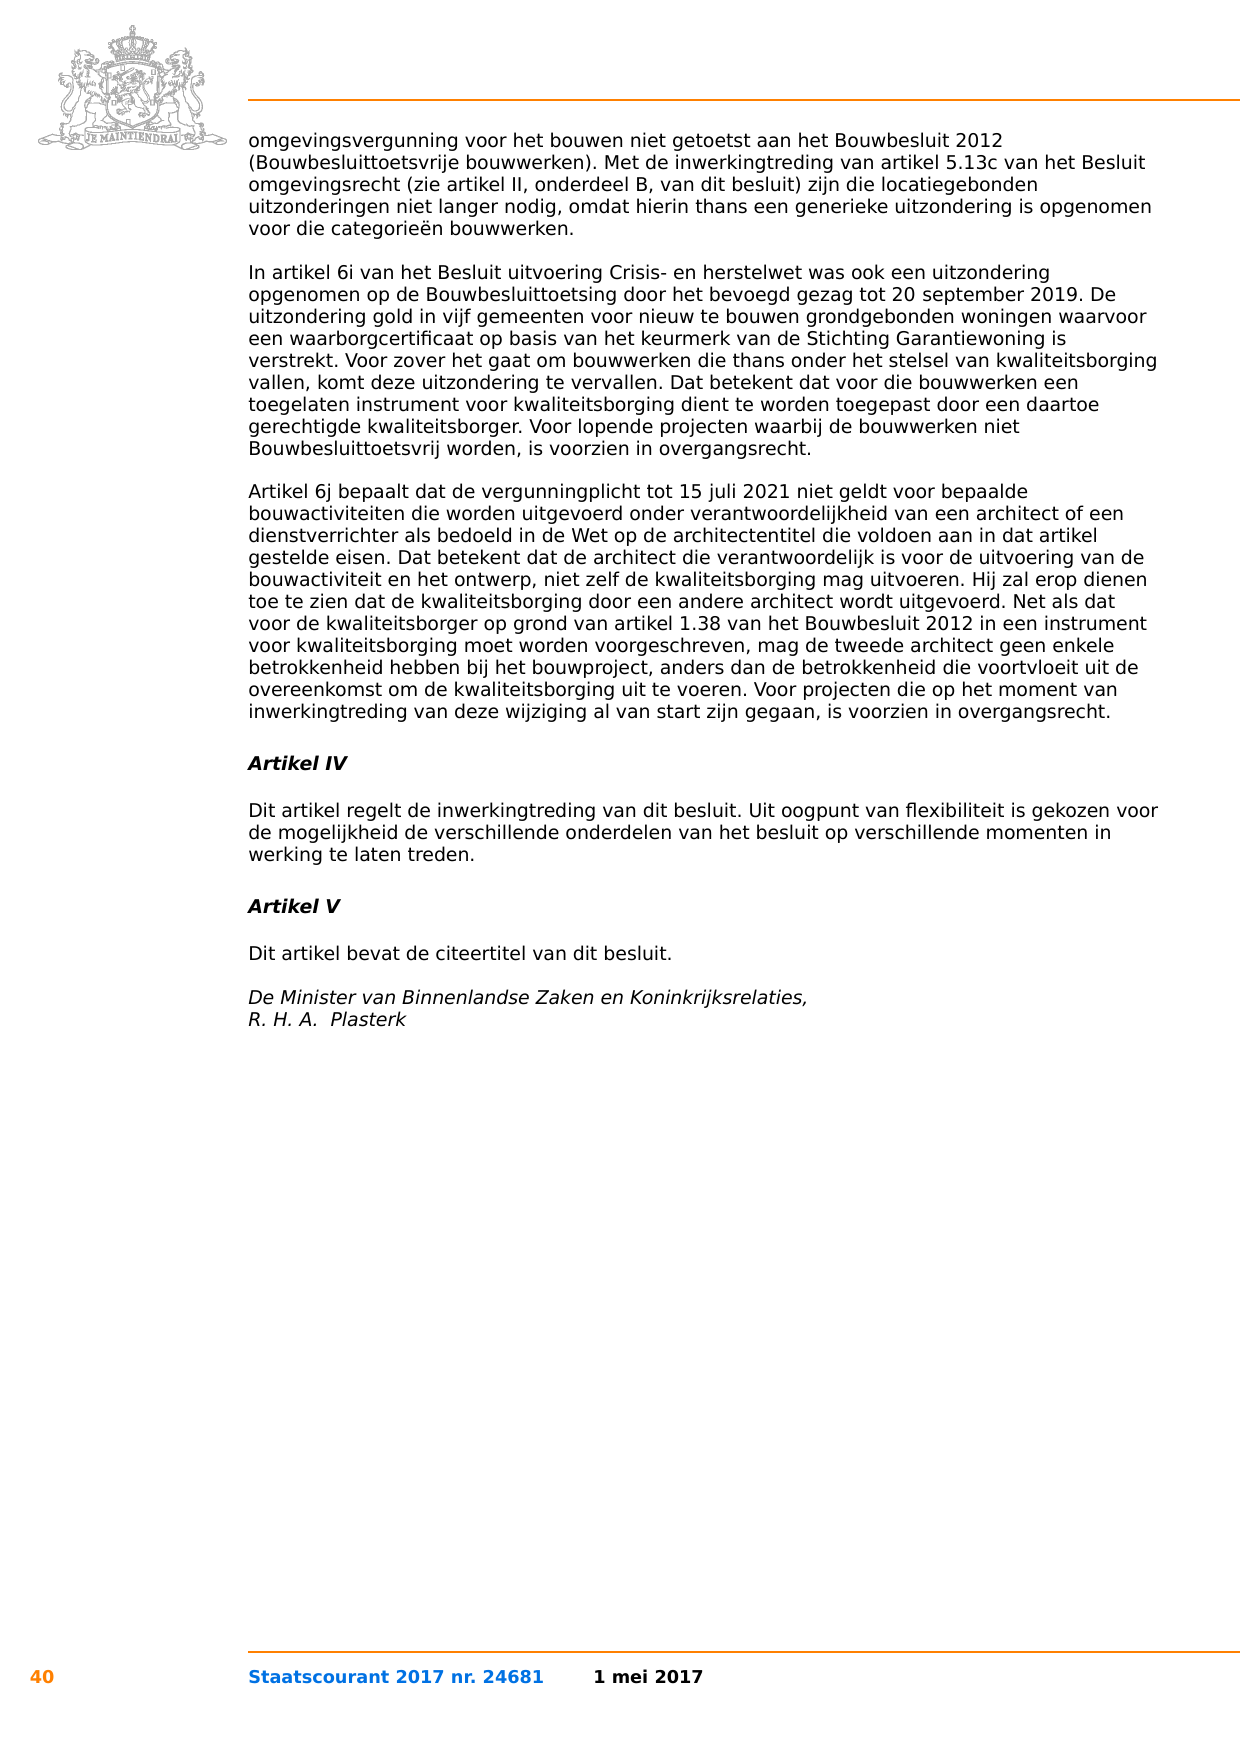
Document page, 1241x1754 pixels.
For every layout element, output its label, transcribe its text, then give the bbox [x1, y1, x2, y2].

subtitle Artikel IV [248, 753, 1163, 775]
text Dit artikel regelt de inwerkingtreding van dit besluit. Uit oogpunt van flexibiliteit is gekozen voor de mogelijkheid de verschillende onderdelen van het besluit op verschillende momenten in werking te laten treden. [248, 800, 1163, 866]
text In artikel 6i van het Besluit uitvoering Crisis- en herstelwet was ook een uitzondering opgenomen op de Bouwbesluittoetsing door het bevoegd gezag tot 20 september 2019. De uitzondering gold in vijf gemeenten voor nieuw te bouwen grondgebonden woningen waarvoor een waarborgcertificaat op basis van het keurmerk van de Stichting Garantiewoning is verstrekt. Voor zover het gaat om bouwwerken die thans onder het stelsel van kwaliteitsborging vallen, komt deze uitzondering te vervallen. Dat betekent dat voor die bouwwerken een toegelaten instrument voor kwaliteitsborging dient te worden toegepast door een daartoe gerechtigde kwaliteitsborger. Voor lopende projecten waarbij de bouwwerken niet Bouwbesluittoetsvrij worden, is voorzien in overgangsrecht. [248, 262, 1163, 459]
subtitle Artikel V [248, 896, 1163, 918]
text Dit artikel bevat de citeertitel van dit besluit. [248, 943, 1163, 965]
picture [38, 25, 227, 150]
text De Minister van Binnenlandse Zaken en Koninkrijksrelaties, R. H. A. Plasterk [248, 987, 1163, 1031]
text Artikel 6j bepaalt dat de vergunningplicht tot 15 juli 2021 niet geldt voor bepaalde bouwactiviteiten die worden uitgevoerd onder verantwoordelijkheid van een architect of een dienstverrichter als bedoeld in de Wet op de architectentitel die voldoen aan in dat artikel gestelde eisen. Dat betekent dat de architect die verantwoordelijk is voor de uitvoering van de bouwactiviteit en het ontwerp, niet zelf de kwaliteitsborging mag uitvoeren. Hij zal erop dienen toe te zien dat de kwaliteitsborging door een andere architect wordt uitgevoerd. Net als dat voor de kwaliteitsborger op grond van artikel 1.38 van het Bouwbesluit 2012 in een instrument voor kwaliteitsborging moet worden voorgeschreven, mag de tweede architect geen enkele betrokkenheid hebben bij het bouwproject, anders dan de betrokkenheid die voortvloeit uit de overeenkomst om de kwaliteitsborging uit te voeren. Voor projecten die op het moment van inwerkingtreding van deze wijziging al van start zijn gegaan, is voorzien in overgangsrecht. [248, 481, 1163, 723]
text omgevingsvergunning voor het bouwen niet getoetst aan het Bouwbesluit 2012 (Bouwbesluittoetsvrije bouwwerken). Met de inwerkingtreding van artikel 5.13c van het Besluit omgevingsrecht (zie artikel II, onderdeel B, van dit besluit) zijn die locatiegebonden uitzonderingen niet langer nodig, omdat hierin thans een generieke uitzondering is opgenomen voor die categorieën bouwwerken. [248, 130, 1163, 240]
